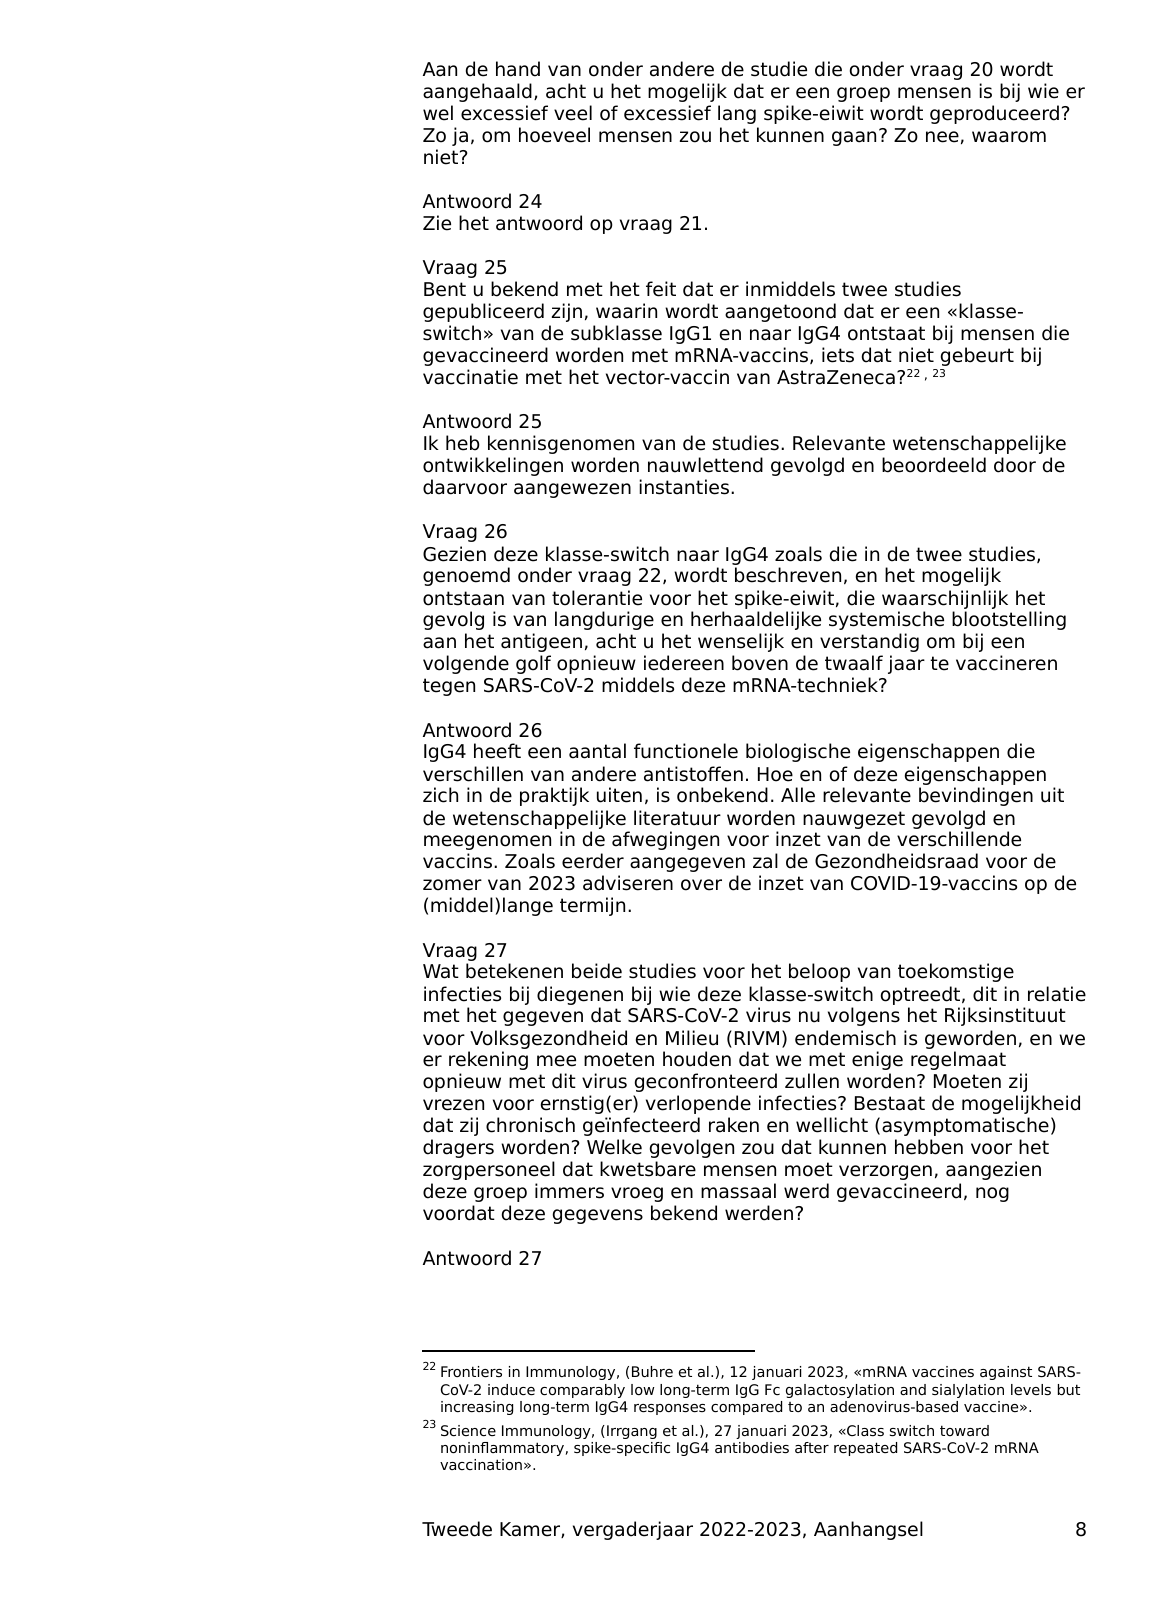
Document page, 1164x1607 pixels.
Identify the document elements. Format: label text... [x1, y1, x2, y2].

text Antwoord 27 [422, 1247, 1087, 1269]
text Vraag 27 [422, 939, 1087, 961]
text IgG4 heeft een aantal functionele biologische eigenschappen die verschillen van andere antistoffen. Hoe en of deze eigenschappen zich in de praktijk uiten, is onbekend. Alle relevante bevindingen uit de wetenschappelijke literatuur worden nauwgezet gevolgd en meegenomen in de afwegingen voor inzet van de verschillende vaccins. Zoals eerder aangegeven zal de Gezondheidsraad voor de zomer van 2023 adviseren over de inzet van COVID-19-vaccins op de (middel)lange termijn. [422, 741, 1087, 917]
text Zie het antwoord op vraag 21. [422, 213, 1087, 235]
text Ik heb kennisgenomen van de studies. Relevante wetenschappelijke ontwikkelingen worden nauwlettend gevolgd en beoordeeld door de daarvoor aangewezen instanties. [422, 433, 1087, 499]
text Aan de hand van onder andere de studie die onder vraag 20 wordt aangehaald, acht u het mogelijk dat er een groep mensen is bij wie er wel excessief veel of excessief lang spike-eiwit wordt geproduceerd? Zo ja, om hoeveel mensen zou het kunnen gaan? Zo nee, waarom niet? [422, 59, 1087, 169]
text Science Immunology, (Irrgang et al.), 27 januari 2023, «Class switch toward noninflammatory, spike-specific IgG4 antibodies after repeated SARS-CoV-2 mRNA vaccination». [422, 1418, 1087, 1474]
text Bent u bekend met het feit dat er inmiddels twee studies gepubliceerd zijn, waarin wordt aangetoond dat er een «klasse-switch» van de subklasse IgG1 en naar IgG4 ontstaat bij mensen die gevaccineerd worden met mRNA-vaccins, iets dat niet gebeurt bij vaccinatie met het vector-vaccin van AstraZeneca?, [422, 279, 1087, 389]
text Antwoord 26 [422, 719, 1087, 741]
text Vraag 25 [422, 257, 1087, 279]
text Wat betekenen beide studies voor het beloop van toekomstige infecties bij diegenen bij wie deze klasse-switch optreedt, dit in relatie met het gegeven dat SARS-CoV-2 virus nu volgens het Rijksinstituut voor Volksgezondheid en Milieu (RIVM) endemisch is geworden, en we er rekening mee moeten houden dat we met enige regelmaat opnieuw met dit virus geconfronteerd zullen worden? Moeten zij vrezen voor ernstig(er) verlopende infecties? Bestaat de mogelijkheid dat zij chronisch geïnfecteerd raken en wellicht (asymptomatische) dragers worden? Welke gevolgen zou dat kunnen hebben voor het zorgpersoneel dat kwetsbare mensen moet verzorgen, aangezien deze groep immers vroeg en massaal werd gevaccineerd, nog voordat deze gegevens bekend werden? [422, 961, 1087, 1225]
text Gezien deze klasse-switch naar IgG4 zoals die in de twee studies, genoemd onder vraag 22, wordt beschreven, en het mogelijk ontstaan van tolerantie voor het spike-eiwit, die waarschijnlijk het gevolg is van langdurige en herhaaldelijke systemische blootstelling aan het antigeen, acht u het wenselijk en verstandig om bij een volgende golf opnieuw iedereen boven de twaalf jaar te vaccineren tegen SARS-CoV-2 middels deze mRNA-techniek? [422, 543, 1087, 697]
text Antwoord 25 [422, 411, 1087, 433]
text Vraag 26 [422, 521, 1087, 543]
text Frontiers in Immunology, (Buhre et al.), 12 januari 2023, «mRNA vaccines against SARS-CoV-2 induce comparably low long-term IgG Fc galactosylation and sialylation levels but increasing long-term IgG4 responses compared to an adenovirus-based vaccine». [422, 1360, 1087, 1416]
text Antwoord 24 [422, 191, 1087, 213]
